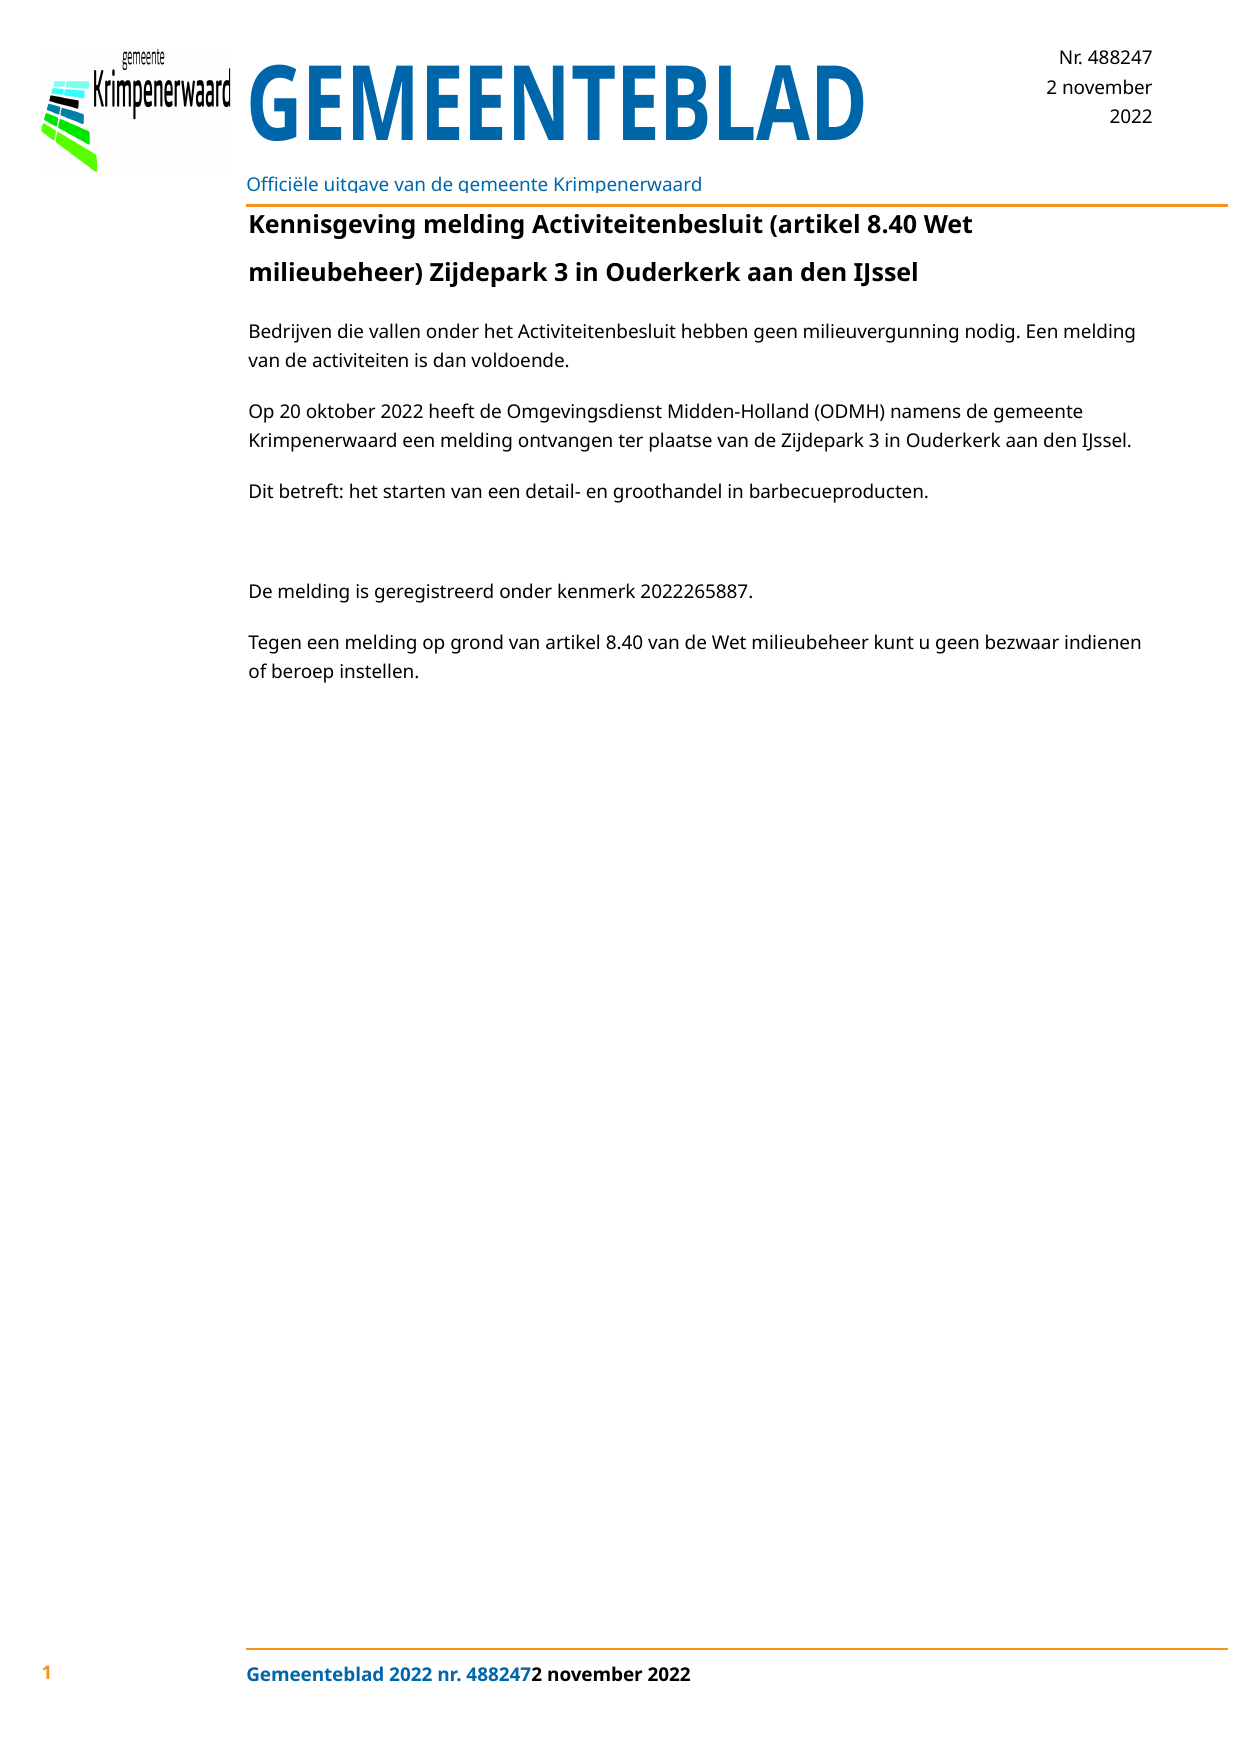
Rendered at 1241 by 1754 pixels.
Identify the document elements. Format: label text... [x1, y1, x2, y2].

text Tegen een melding op grond van artikel 8.40 van de Wet milieubeheer kunt u geen bezwaar indienen of beroep instellen. [248, 629, 1152, 684]
picture [41, 47, 231, 172]
text De melding is geregistreerd onder kenmerk 2022265887. [248, 579, 1152, 604]
text Dit betreft: het starten van een detail- en groothandel in barbecueproducten. [248, 478, 1152, 504]
text Bedrijven die vallen onder het Activiteitenbesluit hebben geen milieuvergunning nodig. Een melding van de activiteiten is dan voldoende. [248, 318, 1152, 373]
text Kennisgeving melding Activiteitenbesluit (artikel 8.40 Wet milieubeheer) Zijdepark 3 in Ouderkerk aan den IJssel [248, 207, 1152, 288]
text Op 20 oktober 2022 heeft de Omgevingsdienst Midden-Holland (ODMH) namens de gemeente Krimpenerwaard een melding ontvangen ter plaatse van de Zijdepark 3 in Ouderkerk aan den IJssel. [248, 398, 1152, 453]
